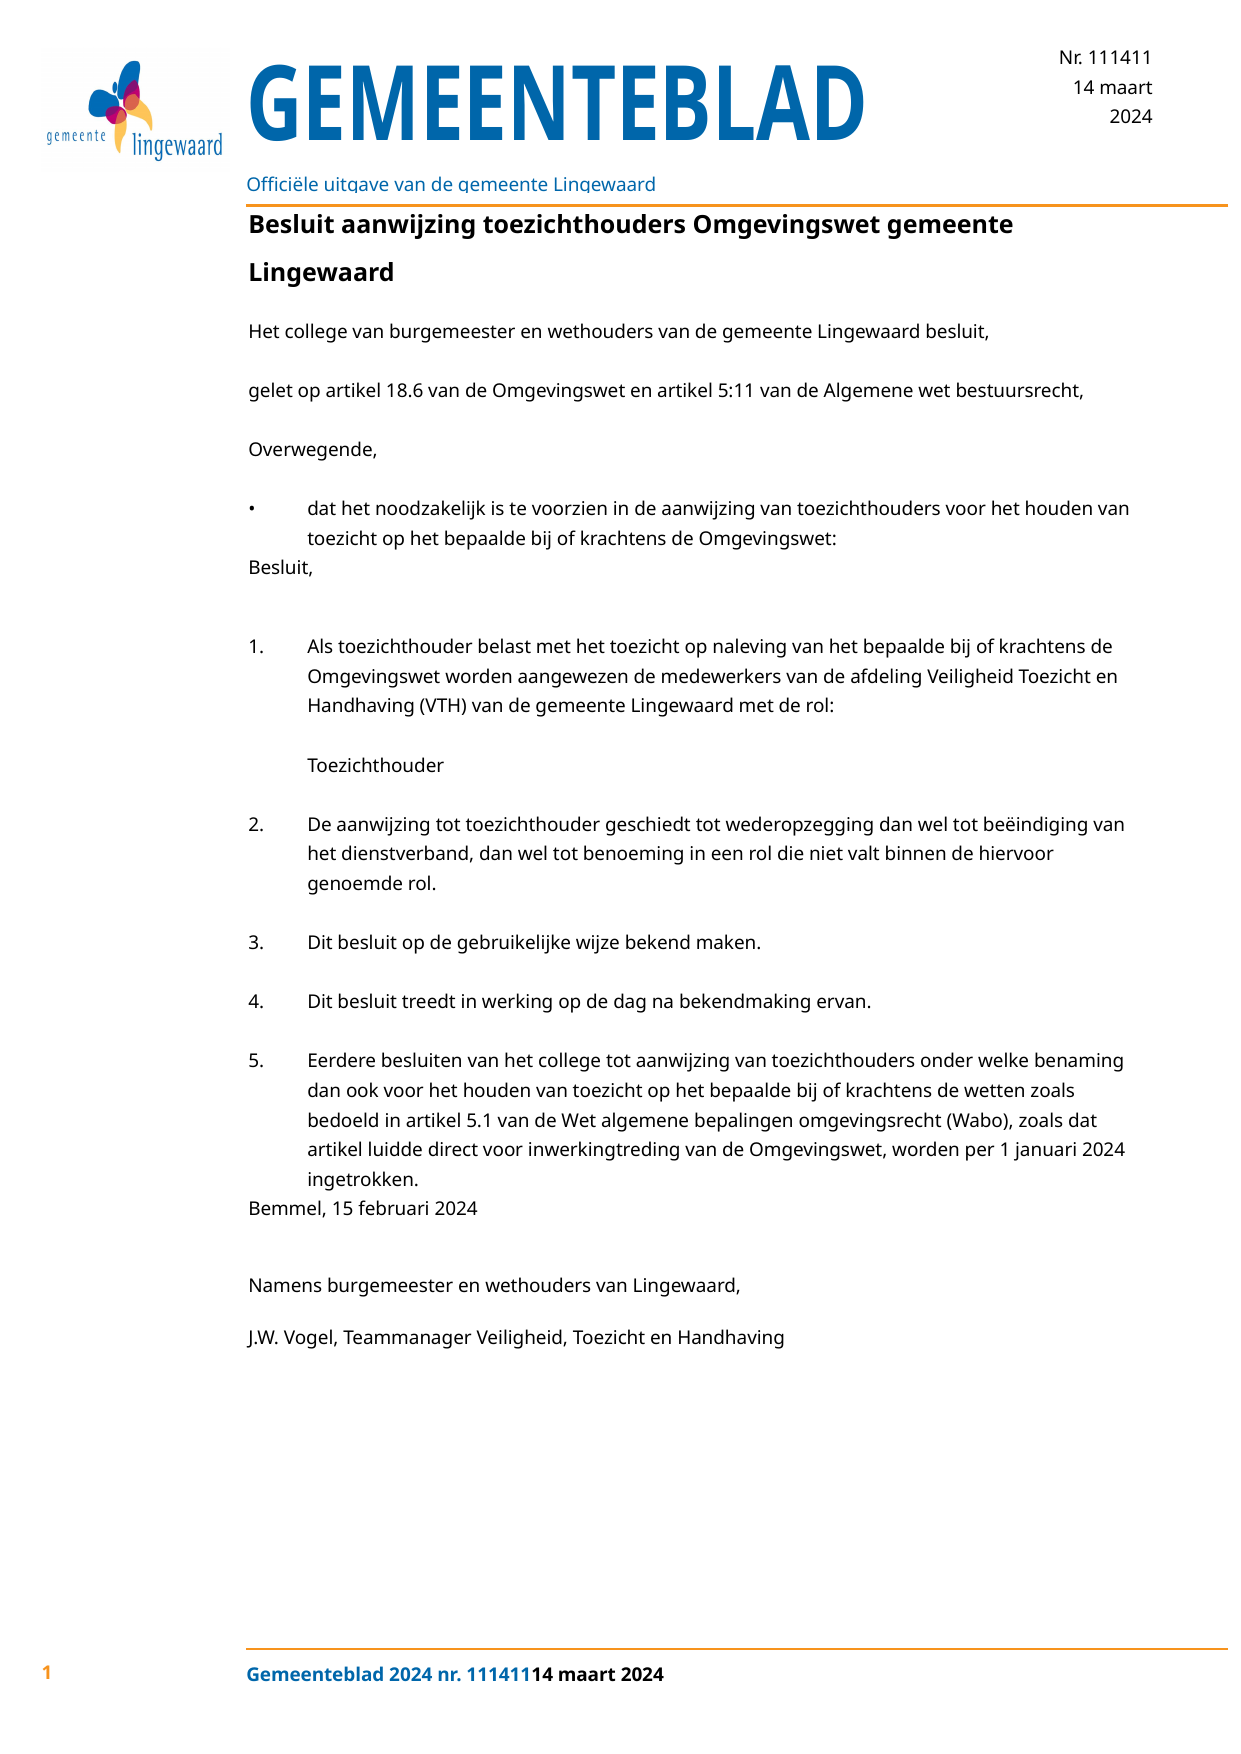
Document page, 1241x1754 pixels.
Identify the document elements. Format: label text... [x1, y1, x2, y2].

text Besluit aanwijzing toezichthouders Omgevingswet gemeente Lingewaard [248, 207, 1152, 288]
list Toezichthouder [248, 752, 1152, 777]
text Besluit, [248, 554, 1152, 580]
text Het college van burgemeester en wethouders van de gemeente Lingewaard besluit, [248, 318, 1152, 344]
picture [41, 47, 231, 172]
list dat het noodzakelijk is te voorzien in de aanwijzing van toezichthouders voor het houden van toezicht op het bepaalde bij of krachtens de Omgevingswet: [248, 495, 1152, 551]
list Dit besluit treedt in werking op de dag na bekendmaking ervan. [248, 988, 1152, 1014]
text Bemmel, 15 februari 2024 [248, 1196, 1152, 1221]
text gelet op artikel 18.6 van de Omgevingswet en artikel 5:11 van de Algemene wet bestuursrecht, [248, 377, 1152, 403]
list De aanwijzing tot toezichthouder geschiedt tot wederopzegging dan wel tot beëindiging van het dienstverband, dan wel tot benoeming in een rol die niet valt binnen de hiervoor genoemde rol. [248, 811, 1152, 896]
list Als toezichthouder belast met het toezicht op naleving van het bepaalde bij of krachtens de Omgevingswet worden aangewezen de medewerkers van de afdeling Veiligheid Toezicht en Handhaving (VTH) van de gemeente Lingewaard met de rol: [248, 633, 1152, 718]
text Overwegende, [248, 436, 1152, 462]
text J.W. Vogel, Teammanager Veiligheid, Toezicht en Handhaving [248, 1324, 1152, 1350]
text Namens burgemeester en wethouders van Lingewaard, [248, 1273, 1152, 1298]
list Dit besluit op de gebruikelijke wijze bekend maken. [248, 929, 1152, 955]
list Eerdere besluiten van het college tot aanwijzing van toezichthouders onder welke benaming dan ook voor het houden van toezicht op het bepaalde bij of krachtens de wetten zoals bedoeld in artikel 5.1 van de Wet algemene bepalingen omgevingsrecht (Wabo), zoals dat artikel luidde direct voor inwerkingtreding van de Omgevingswet, worden per 1 januari 2024 ingetrokken. [248, 1048, 1152, 1192]
